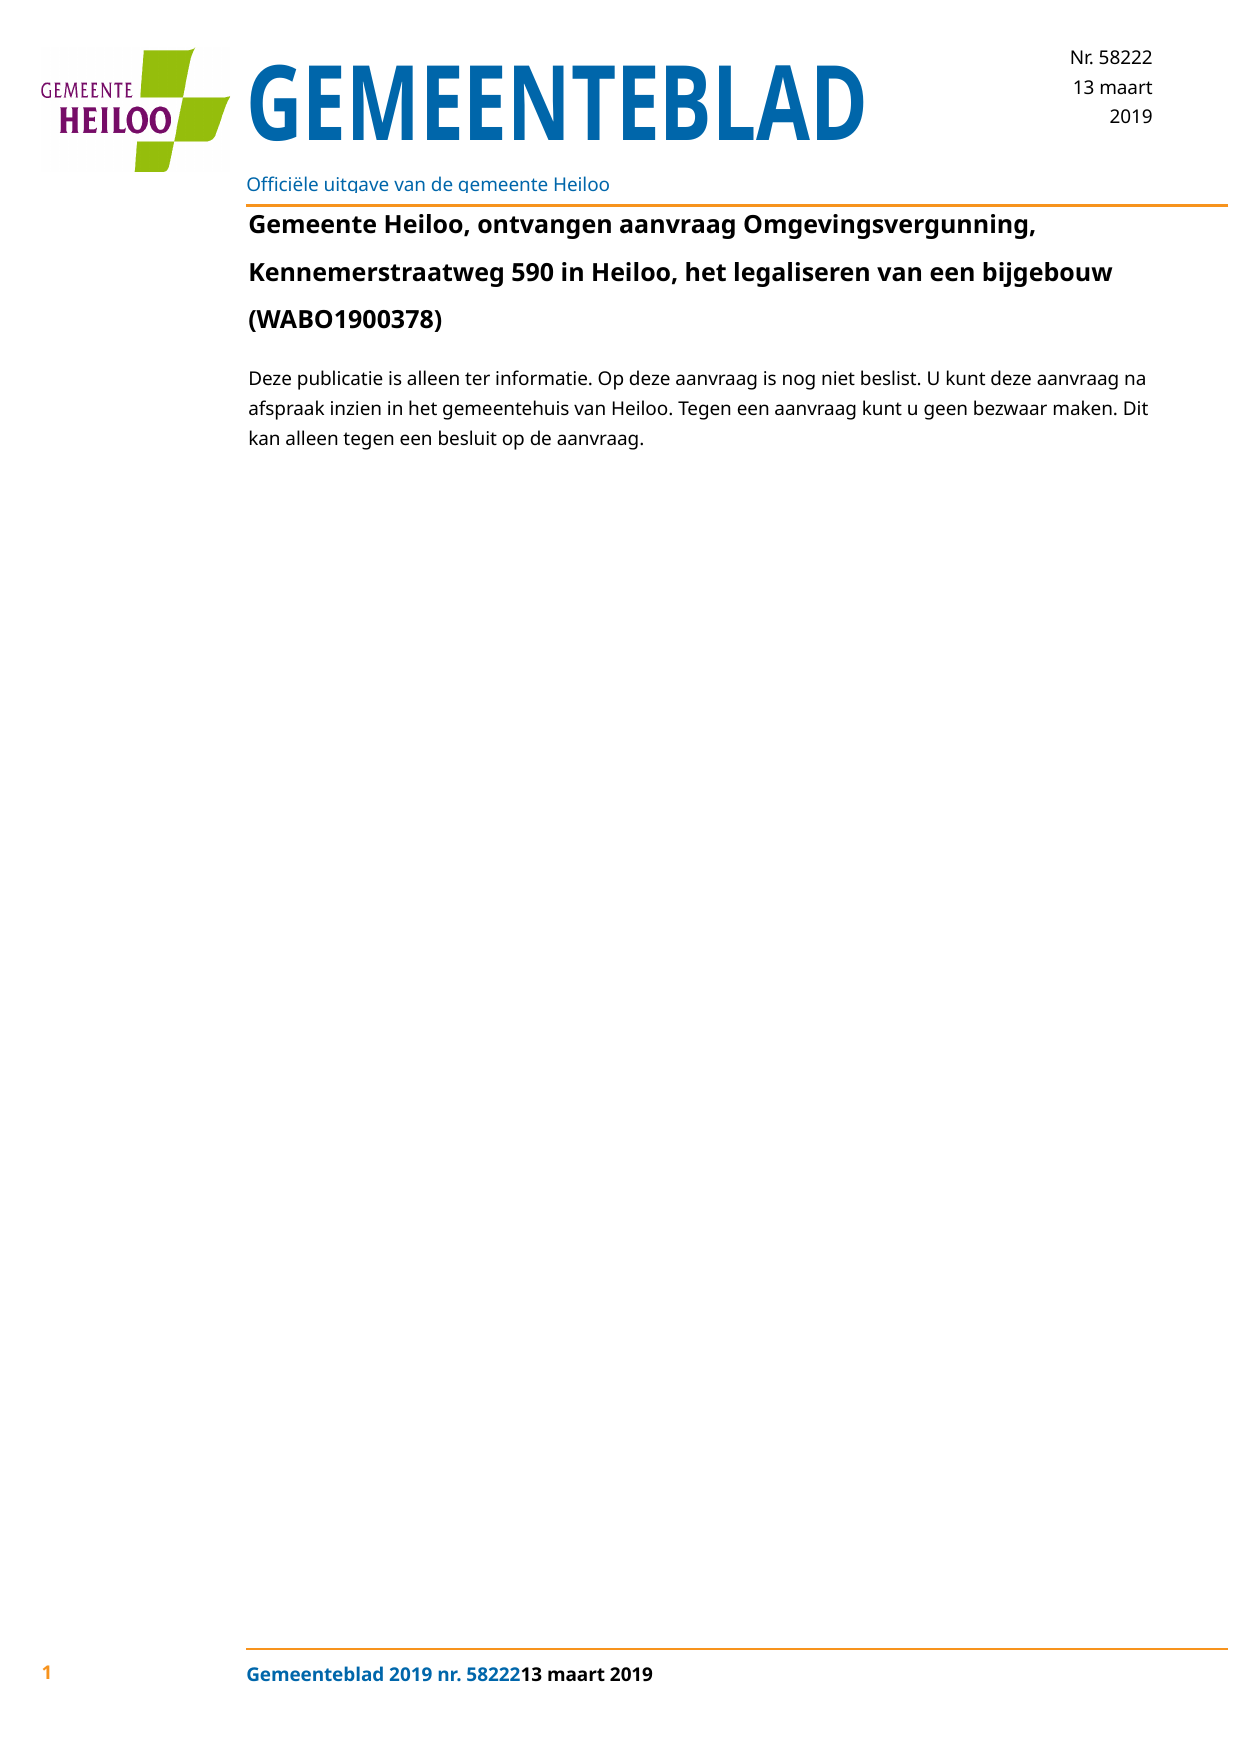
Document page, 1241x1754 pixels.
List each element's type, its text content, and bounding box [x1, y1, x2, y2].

text Gemeente Heiloo, ontvangen aanvraag Omgevingsvergunning, Kennemerstraatweg 590 in Heiloo, het legaliseren van een bijgebouw (WABO1900378) [248, 207, 1152, 336]
text Deze publicatie is alleen ter informatie. Op deze aanvraag is nog niet beslist. U kunt deze aanvraag na afspraak inzien in het gemeentehuis van Heiloo. Tegen een aanvraag kunt u geen bezwaar maken. Dit kan alleen tegen een besluit op de aanvraag. [248, 366, 1152, 450]
picture [41, 47, 231, 172]
